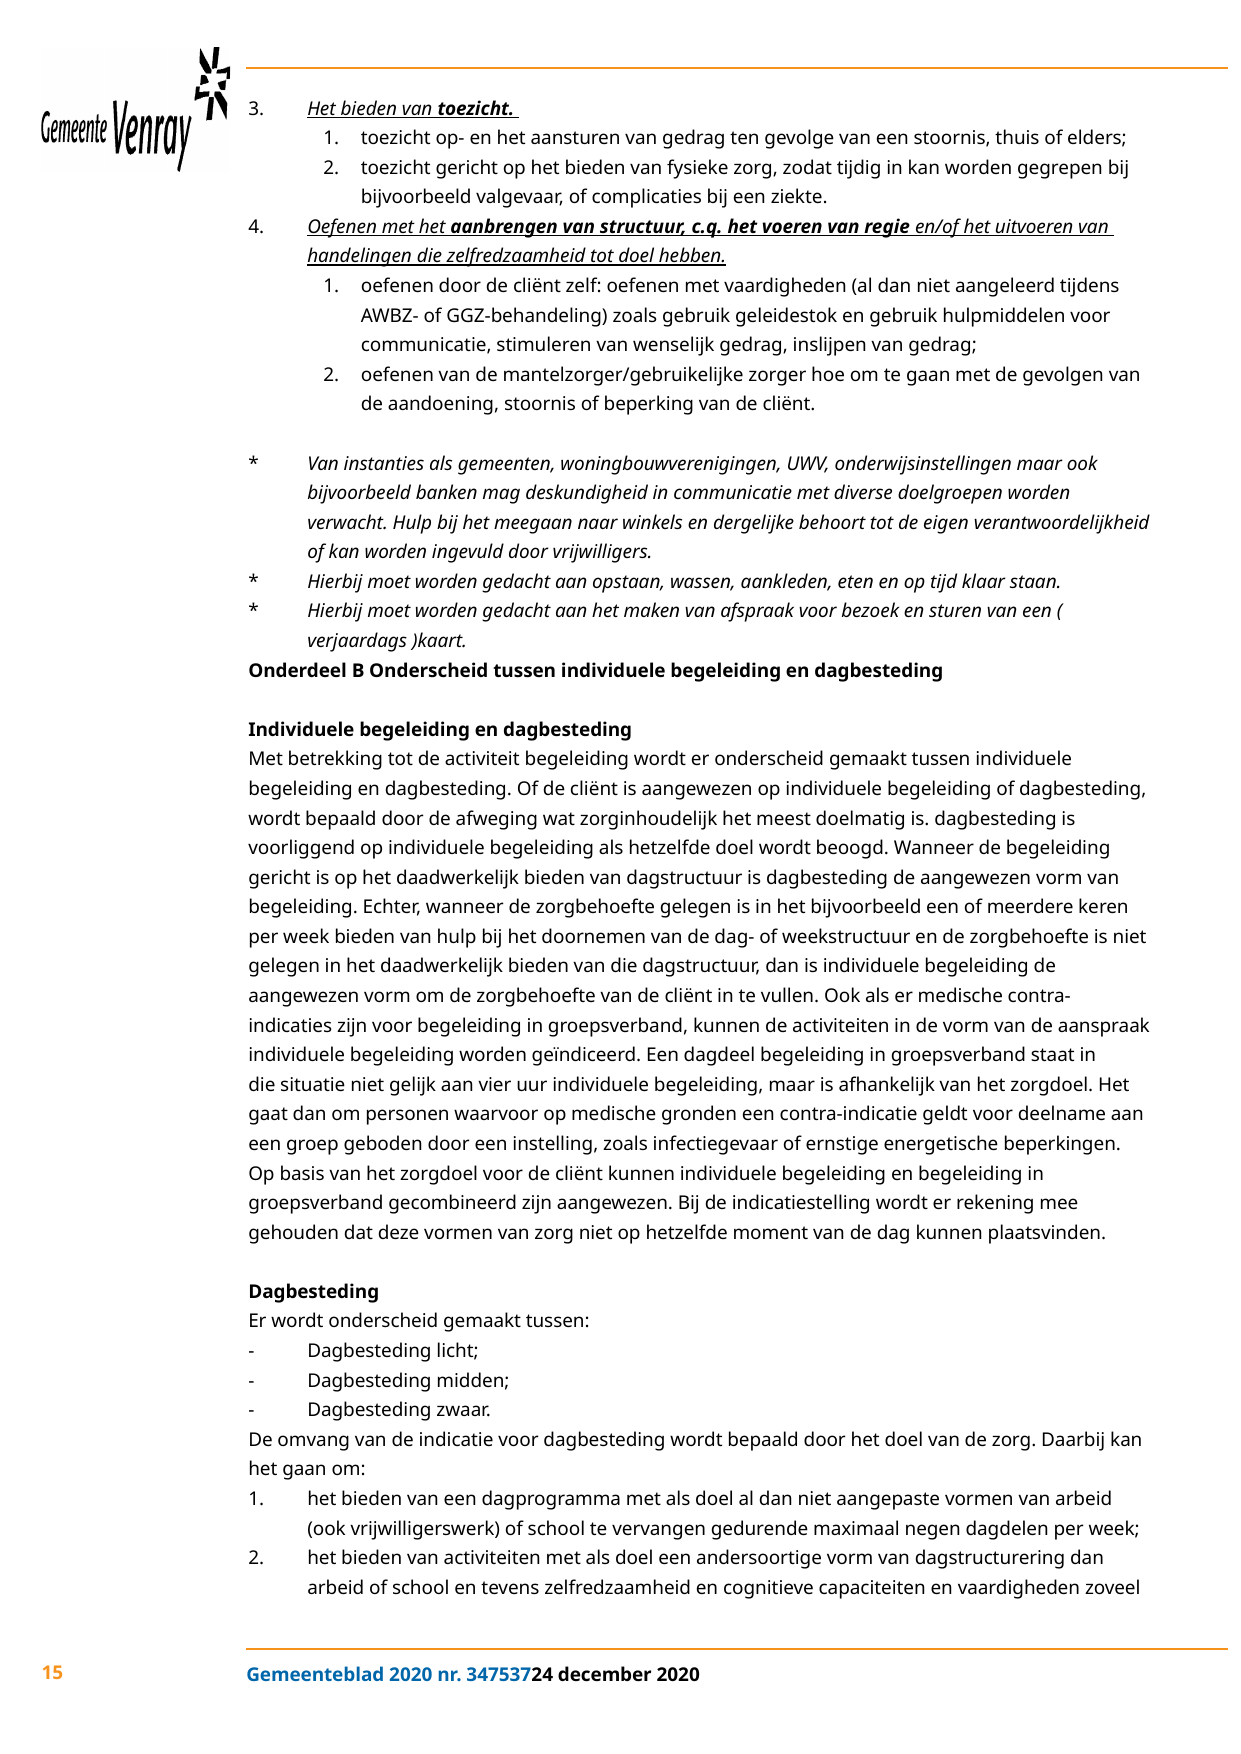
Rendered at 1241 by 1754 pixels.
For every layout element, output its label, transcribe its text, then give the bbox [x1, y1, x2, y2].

list oefenen door de cliënt zelf: oefenen met vaardigheden (al dan niet aangeleerd tijdens AWBZ- of GGZ-behandeling) zoals gebruik geleidestok en gebruik hulpmiddelen voor communicatie, stimuleren van wenselijk gedrag, inslijpen van gedrag; [323, 272, 1152, 357]
list het bieden van activiteiten met als doel een andersoortige vorm van dagstructurering dan arbeid of school en tevens zelfredzaamheid en cognitieve capaciteiten en vaardigheden zoveel [248, 1544, 1152, 1600]
list Hierbij moet worden gedacht aan opstaan, wassen, aankleden, eten en op tijd klaar staan. [248, 568, 1152, 594]
text Dagbesteding [248, 1278, 1152, 1304]
picture [41, 47, 231, 172]
text Individuele begeleiding en dagbesteding [248, 716, 1152, 742]
list Het bieden van toezicht. [248, 95, 1152, 121]
list toezicht op- en het aansturen van gedrag ten gevolge van een stoornis, thuis of elders; [323, 124, 1152, 150]
text De omvang van de indicatie voor dagbesteding wordt bepaald door het doel van de zorg. Daarbij kan het gaan om: [248, 1426, 1152, 1481]
list het bieden van een dagprogramma met als doel al dan niet aangepaste vormen van arbeid (ook vrijwilligerswerk) of school te vervangen gedurende maximaal negen dagdelen per week; [248, 1485, 1152, 1541]
list Oefenen met het aanbrengen van structuur, c.q. het voeren van regie en/of het uitvoeren van handelingen die zelfredzaamheid tot doel hebben. [248, 213, 1152, 268]
list toezicht gericht op het bieden van fysieke zorg, zodat tijdig in kan worden gegrepen bij bijvoorbeeld valgevaar, of complicaties bij een ziekte. [323, 154, 1152, 209]
text die situatie niet gelijk aan vier uur individuele begeleiding, maar is afhankelijk van het zorgdoel. Het gaat dan om personen waarvoor op medische gronden een contra-indicatie geldt voor deelname aan een groep geboden door een instelling, zoals infectiegevaar of ernstige energetische beperkingen. Op basis van het zorgdoel voor de cliënt kunnen individuele begeleiding en begeleiding in groepsverband gecombineerd zijn aangewezen. Bij de indicatiestelling wordt er rekening mee gehouden dat deze vormen van zorg niet op hetzelfde moment van de dag kunnen plaatsvinden. [248, 1071, 1152, 1245]
list Dagbesteding midden; [248, 1367, 1152, 1393]
list Hierbij moet worden gedacht aan het maken van afspraak voor bezoek en sturen van een ( verjaardags )kaart. [248, 598, 1152, 653]
list Van instanties als gemeenten, woningbouwverenigingen, UWV, onderwijsinstellingen maar ook bijvoorbeeld banken mag deskundigheid in communicatie met diverse doelgroepen worden verwacht. Hulp bij het meegaan naar winkels en dergelijke behoort tot de eigen verantwoordelijkheid of kan worden ingevuld door vrijwilligers. [248, 450, 1152, 564]
list Dagbesteding licht; [248, 1337, 1152, 1363]
text Er wordt onderscheid gemaakt tussen: [248, 1308, 1152, 1333]
text Met betrekking tot de activiteit begeleiding wordt er onderscheid gemaakt tussen individuele begeleiding en dagbesteding. Of de cliënt is aangewezen op individuele begeleiding of dagbesteding, wordt bepaald door de afweging wat zorginhoudelijk het meest doelmatig is. dagbesteding is voorliggend op individuele begeleiding als hetzelfde doel wordt beoogd. Wanneer de begeleiding gericht is op het daadwerkelijk bieden van dagstructuur is dagbesteding de aangewezen vorm van begeleiding. Echter, wanneer de zorgbehoefte gelegen is in het bijvoorbeeld een of meerdere keren per week bieden van hulp bij het doornemen van de dag- of weekstructuur en de zorgbehoefte is niet gelegen in het daadwerkelijk bieden van die dagstructuur, dan is individuele begeleiding de aangewezen vorm om de zorgbehoefte van de cliënt in te vullen. Ook als er medische contra-indicaties zijn voor begeleiding in groepsverband, kunnen de activiteiten in de vorm van de aanspraak individuele begeleiding worden geïndiceerd. Een dagdeel begeleiding in groepsverband staat in [248, 746, 1152, 1067]
list oefenen van de mantelzorger/gebruikelijke zorger hoe om te gaan met de gevolgen van de aandoening, stoornis of beperking van de cliënt. [323, 361, 1152, 416]
list Dagbesteding zwaar. [248, 1396, 1152, 1422]
text Onderdeel B Onderscheid tussen individuele begeleiding en dagbesteding [248, 657, 1152, 683]
